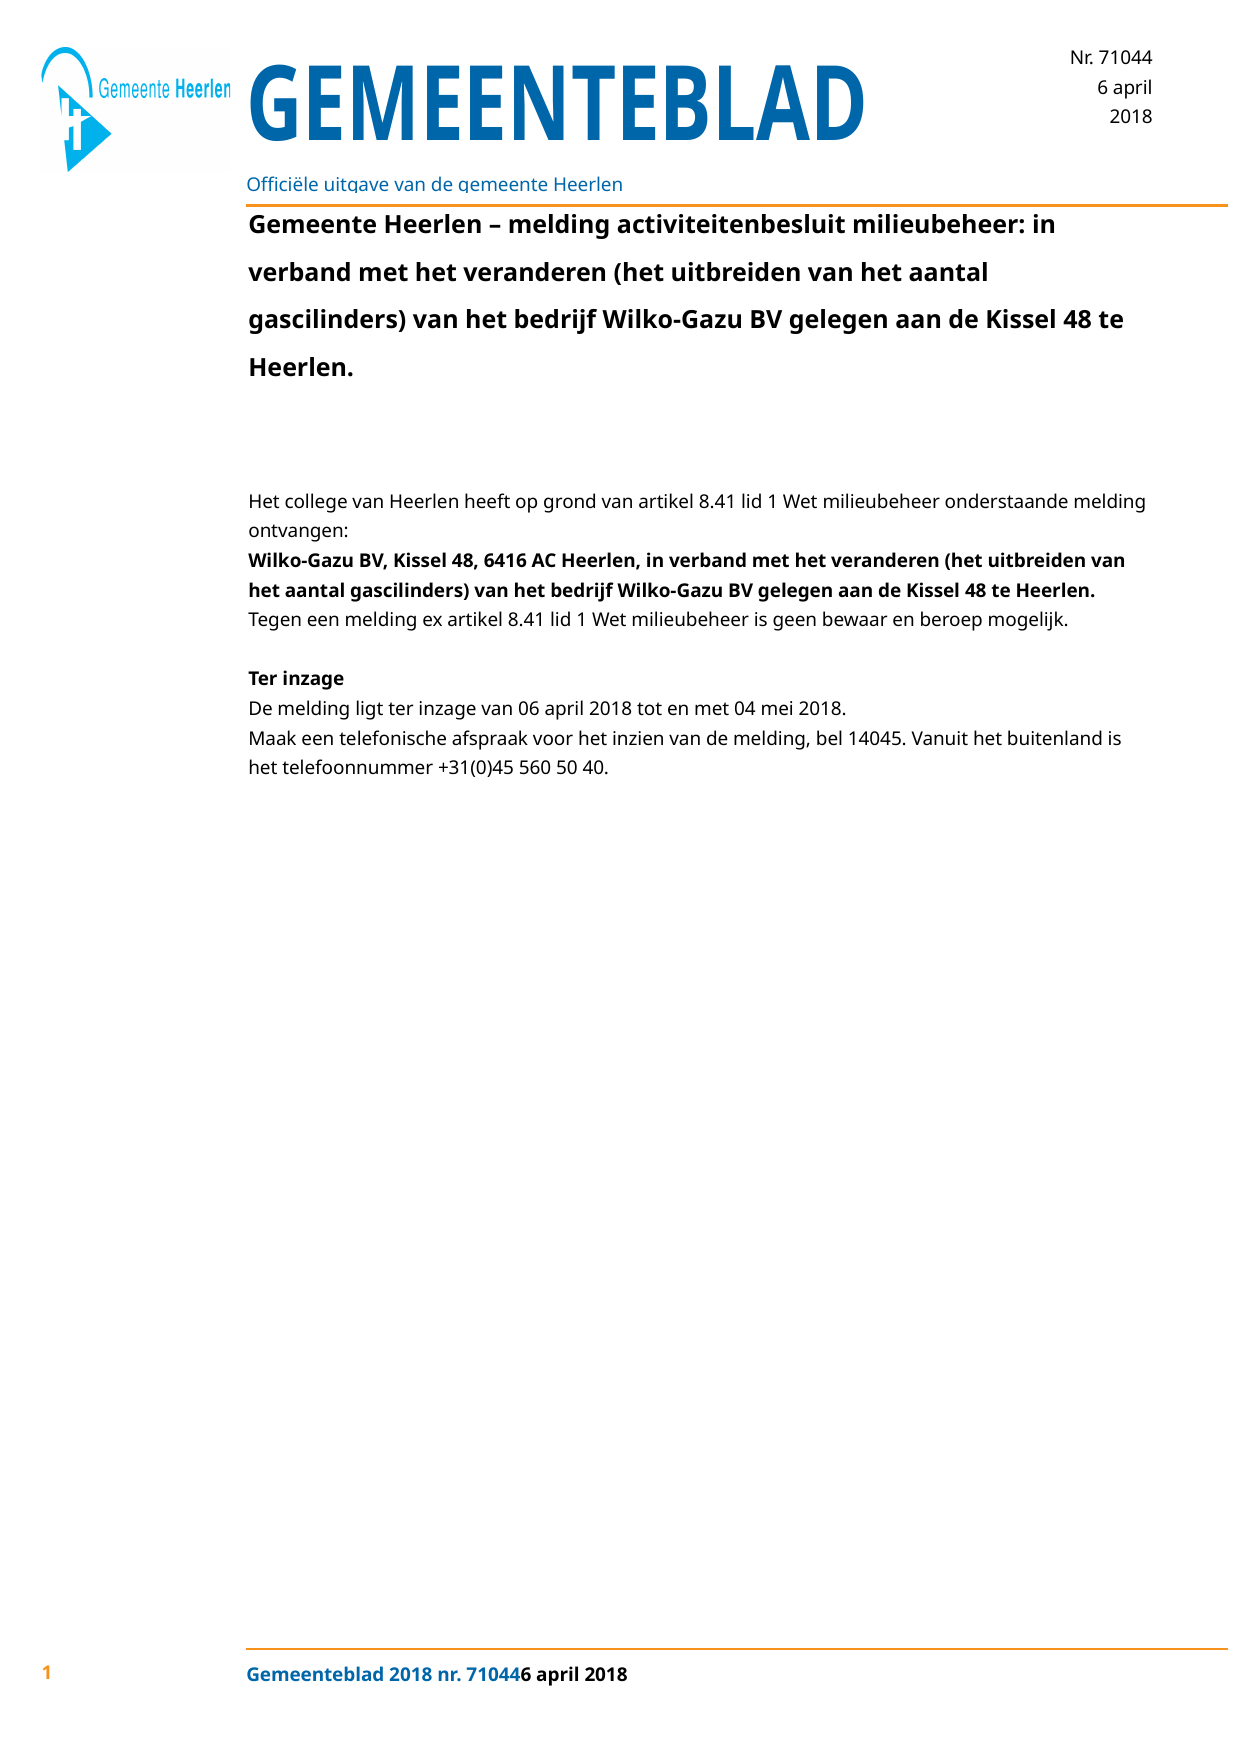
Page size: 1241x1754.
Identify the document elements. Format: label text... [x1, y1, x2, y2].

picture [41, 47, 58, 70]
text Maak een telefonische afspraak voor het inzien van de melding, bel 14045. Vanuit het buitenland is het telefoonnummer +31(0)45 560 50 40. [248, 725, 1152, 780]
text Wilko-Gazu BV, Kissel 48, 6416 AC Heerlen, in verband met het veranderen (het uitbreiden van het aantal gascilinders) van het bedrijf Wilko-Gazu BV gelegen aan de Kissel 48 te Heerlen. [248, 547, 1152, 603]
text Tegen een melding ex artikel 8.41 lid 1 Wet milieubeheer is geen bewaar en beroep mogelijk. [248, 606, 1152, 632]
text Het college van Heerlen heeft op grond van artikel 8.41 lid 1 Wet milieubeheer onderstaande melding ontvangen: [248, 488, 1152, 543]
picture [41, 47, 231, 172]
text Gemeente Heerlen – melding activiteitenbesluit milieubeheer: in verband met het veranderen (het uitbreiden van het aantal gascilinders) van het bedrijf Wilko-Gazu BV gelegen aan de Kissel 48 te Heerlen. [248, 207, 1152, 384]
text De melding ligt ter inzage van 06 april 2018 tot en met 04 mei 2018. [248, 695, 1152, 721]
text Ter inzage [248, 666, 1152, 691]
